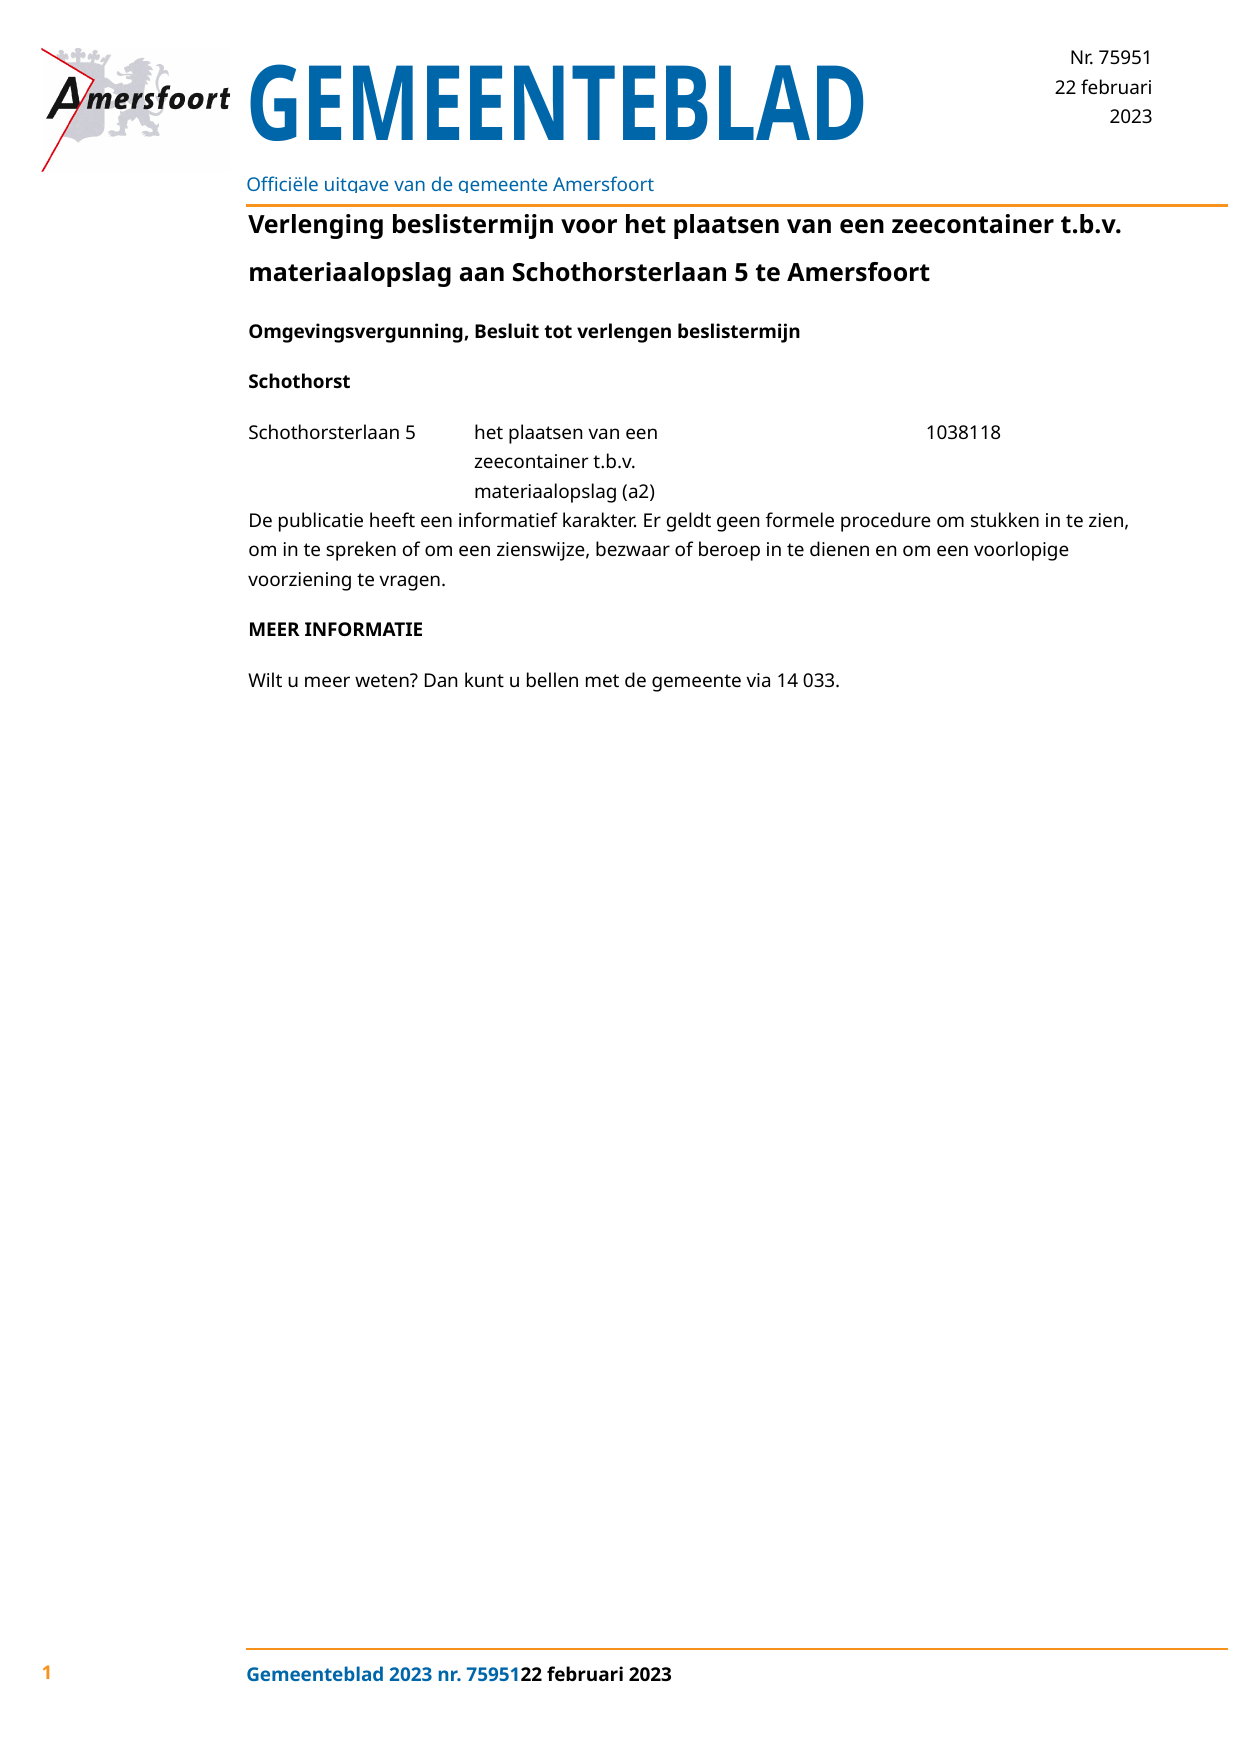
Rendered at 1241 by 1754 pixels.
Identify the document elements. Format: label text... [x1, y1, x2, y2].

table_header 1038118 [926, 419, 1152, 504]
text Wilt u meer weten? Dan kunt u bellen met de gemeente via 14 033. [248, 667, 1152, 693]
text MEER INFORMATIE [248, 617, 1152, 642]
table_header Schothorsterlaan 5 [248, 419, 474, 504]
table_header [700, 419, 926, 504]
text De publicatie heeft een informatief karakter. Er geldt geen formele procedure om stukken in te zien, om in te spreken of om een zienswijze, bezwaar of beroep in te dienen en om een voorlopige voorziening te vragen. [248, 507, 1152, 592]
text Schothorst [248, 368, 1152, 394]
text Omgevingsvergunning, Besluit tot verlengen beslistermijn [248, 318, 1152, 344]
text Verlenging beslistermijn voor het plaatsen van een zeecontainer t.b.v. materiaalopslag aan Schothorsterlaan 5 te Amersfoort [248, 207, 1152, 288]
picture [41, 47, 231, 172]
table_header het plaatsen van een zeecontainer t.b.v. materiaalopslag (a2) [474, 419, 700, 504]
